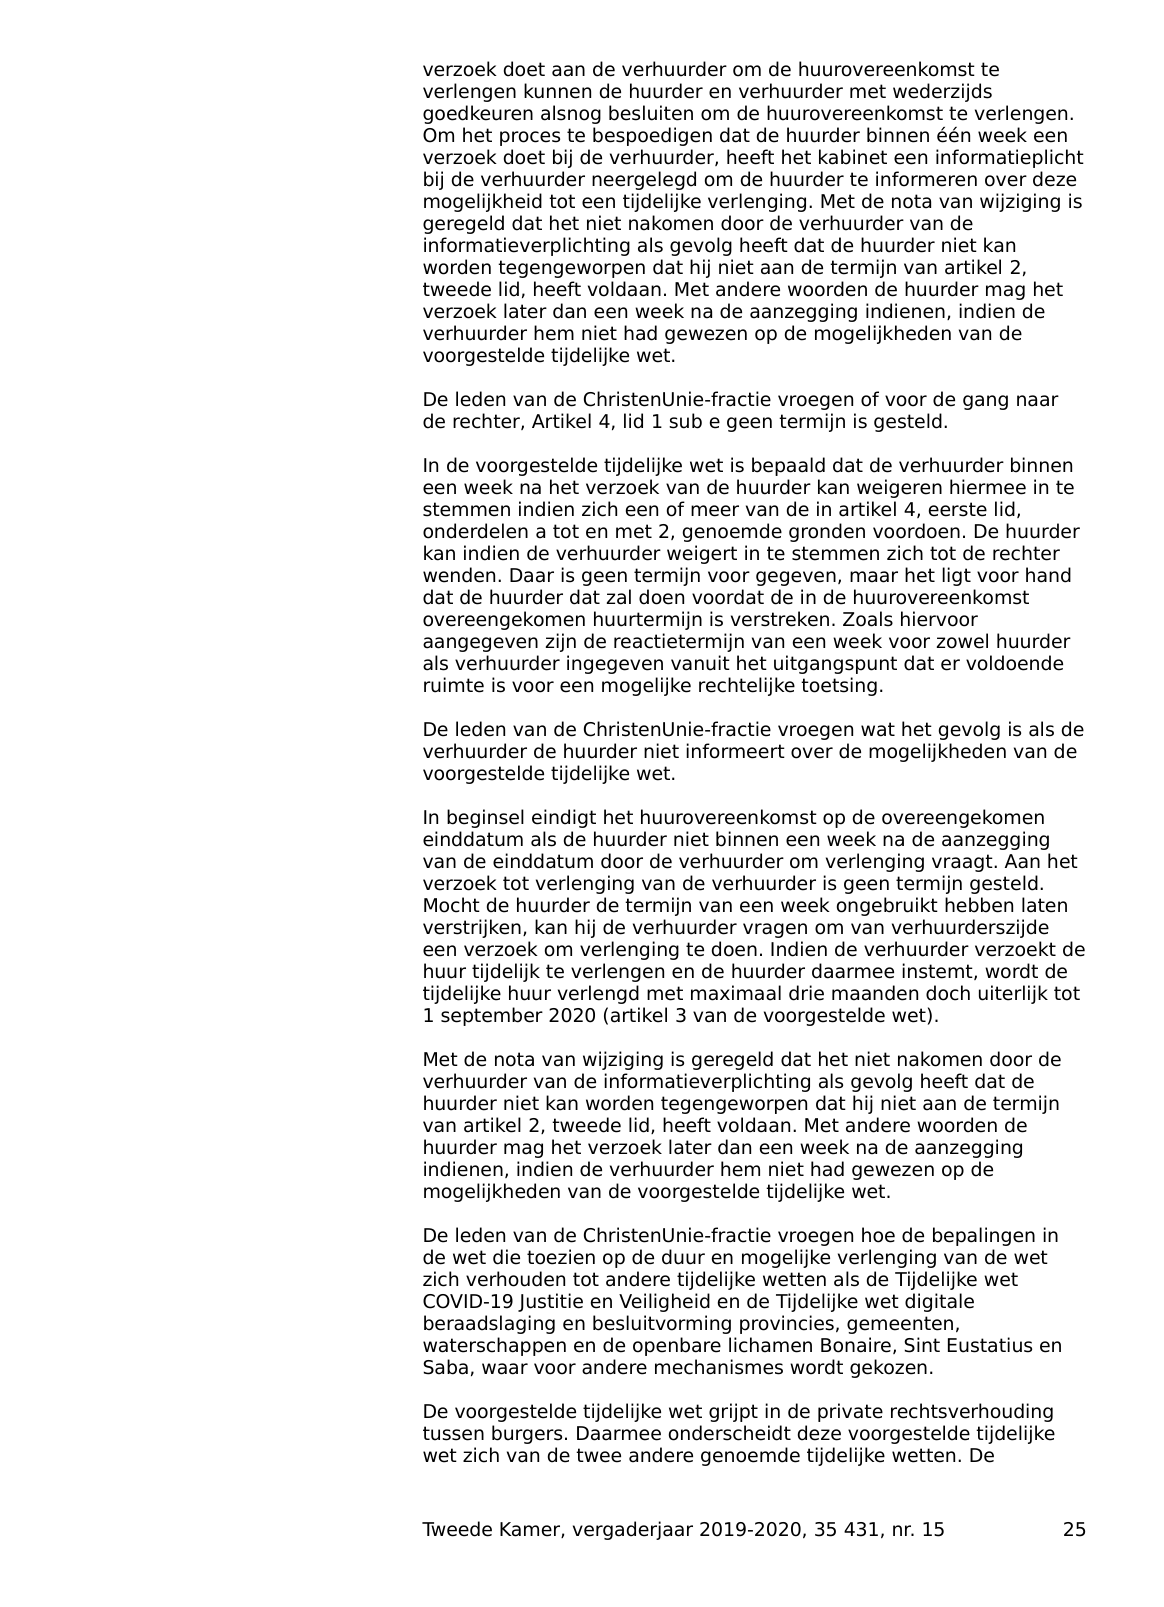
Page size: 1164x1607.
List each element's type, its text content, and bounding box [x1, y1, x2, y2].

text De voorgestelde tijdelijke wet grijpt in de private rechtsverhouding tussen burgers. Daarmee onderscheidt deze voorgestelde tijdelijke wet zich van de twee andere genoemde tijdelijke wetten. De [422, 1401, 1087, 1467]
text Met de nota van wijziging is geregeld dat het niet nakomen door de verhuurder van de informatieverplichting als gevolg heeft dat de huurder niet kan worden tegengeworpen dat hij niet aan de termijn van artikel 2, tweede lid, heeft voldaan. Met andere woorden de huurder mag het verzoek later dan een week na de aanzegging indienen, indien de verhuurder hem niet had gewezen op de mogelijkheden van de voorgestelde tijdelijke wet. [422, 1049, 1087, 1203]
text In de voorgestelde tijdelijke wet is bepaald dat de verhuurder binnen een week na het verzoek van de huurder kan weigeren hiermee in te stemmen indien zich een of meer van de in artikel 4, eerste lid, onderdelen a tot en met 2, genoemde gronden voordoen. De huurder kan indien de verhuurder weigert in te stemmen zich tot de rechter wenden. Daar is geen termijn voor gegeven, maar het ligt voor hand dat de huurder dat zal doen voordat de in de huurovereenkomst overeengekomen huurtermijn is verstreken. Zoals hiervoor aangegeven zijn de reactietermijn van een week voor zowel huurder als verhuurder ingegeven vanuit het uitgangspunt dat er voldoende ruimte is voor een mogelijke rechtelijke toetsing. [422, 455, 1087, 697]
text De leden van de ChristenUnie-fractie vroegen hoe de bepalingen in de wet die toezien op de duur en mogelijke verlenging van de wet zich verhouden tot andere tijdelijke wetten als de Tijdelijke wet COVID-19 Justitie en Veiligheid en de Tijdelijke wet digitale beraadslaging en besluitvorming provincies, gemeenten, waterschappen en de openbare lichamen Bonaire, Sint Eustatius en Saba, waar voor andere mechanismes wordt gekozen. [422, 1225, 1087, 1379]
text verzoek doet aan de verhuurder om de huurovereenkomst te verlengen kunnen de huurder en verhuurder met wederzijds goedkeuren alsnog besluiten om de huurovereenkomst te verlengen. Om het proces te bespoedigen dat de huurder binnen één week een verzoek doet bij de verhuurder, heeft het kabinet een informatieplicht bij de verhuurder neergelegd om de huurder te informeren over deze mogelijkheid tot een tijdelijke verlenging. Met de nota van wijziging is geregeld dat het niet nakomen door de verhuurder van de informatieverplichting als gevolg heeft dat de huurder niet kan worden tegengeworpen dat hij niet aan de termijn van artikel 2, tweede lid, heeft voldaan. Met andere woorden de huurder mag het verzoek later dan een week na de aanzegging indienen, indien de verhuurder hem niet had gewezen op de mogelijkheden van de voorgestelde tijdelijke wet. [422, 59, 1087, 367]
text De leden van de ChristenUnie-fractie vroegen wat het gevolg is als de verhuurder de huurder niet informeert over de mogelijkheden van de voorgestelde tijdelijke wet. [422, 719, 1087, 785]
text De leden van de ChristenUnie-fractie vroegen of voor de gang naar de rechter, Artikel 4, lid 1 sub e geen termijn is gesteld. [422, 389, 1087, 433]
text In beginsel eindigt het huurovereenkomst op de overeengekomen einddatum als de huurder niet binnen een week na de aanzegging van de einddatum door de verhuurder om verlenging vraagt. Aan het verzoek tot verlenging van de verhuurder is geen termijn gesteld. Mocht de huurder de termijn van een week ongebruikt hebben laten verstrijken, kan hij de verhuurder vragen om van verhuurderszijde een verzoek om verlenging te doen. Indien de verhuurder verzoekt de huur tijdelijk te verlengen en de huurder daarmee instemt, wordt de tijdelijke huur verlengd met maximaal drie maanden doch uiterlijk tot 1 september 2020 (artikel 3 van de voorgestelde wet). [422, 807, 1087, 1027]
